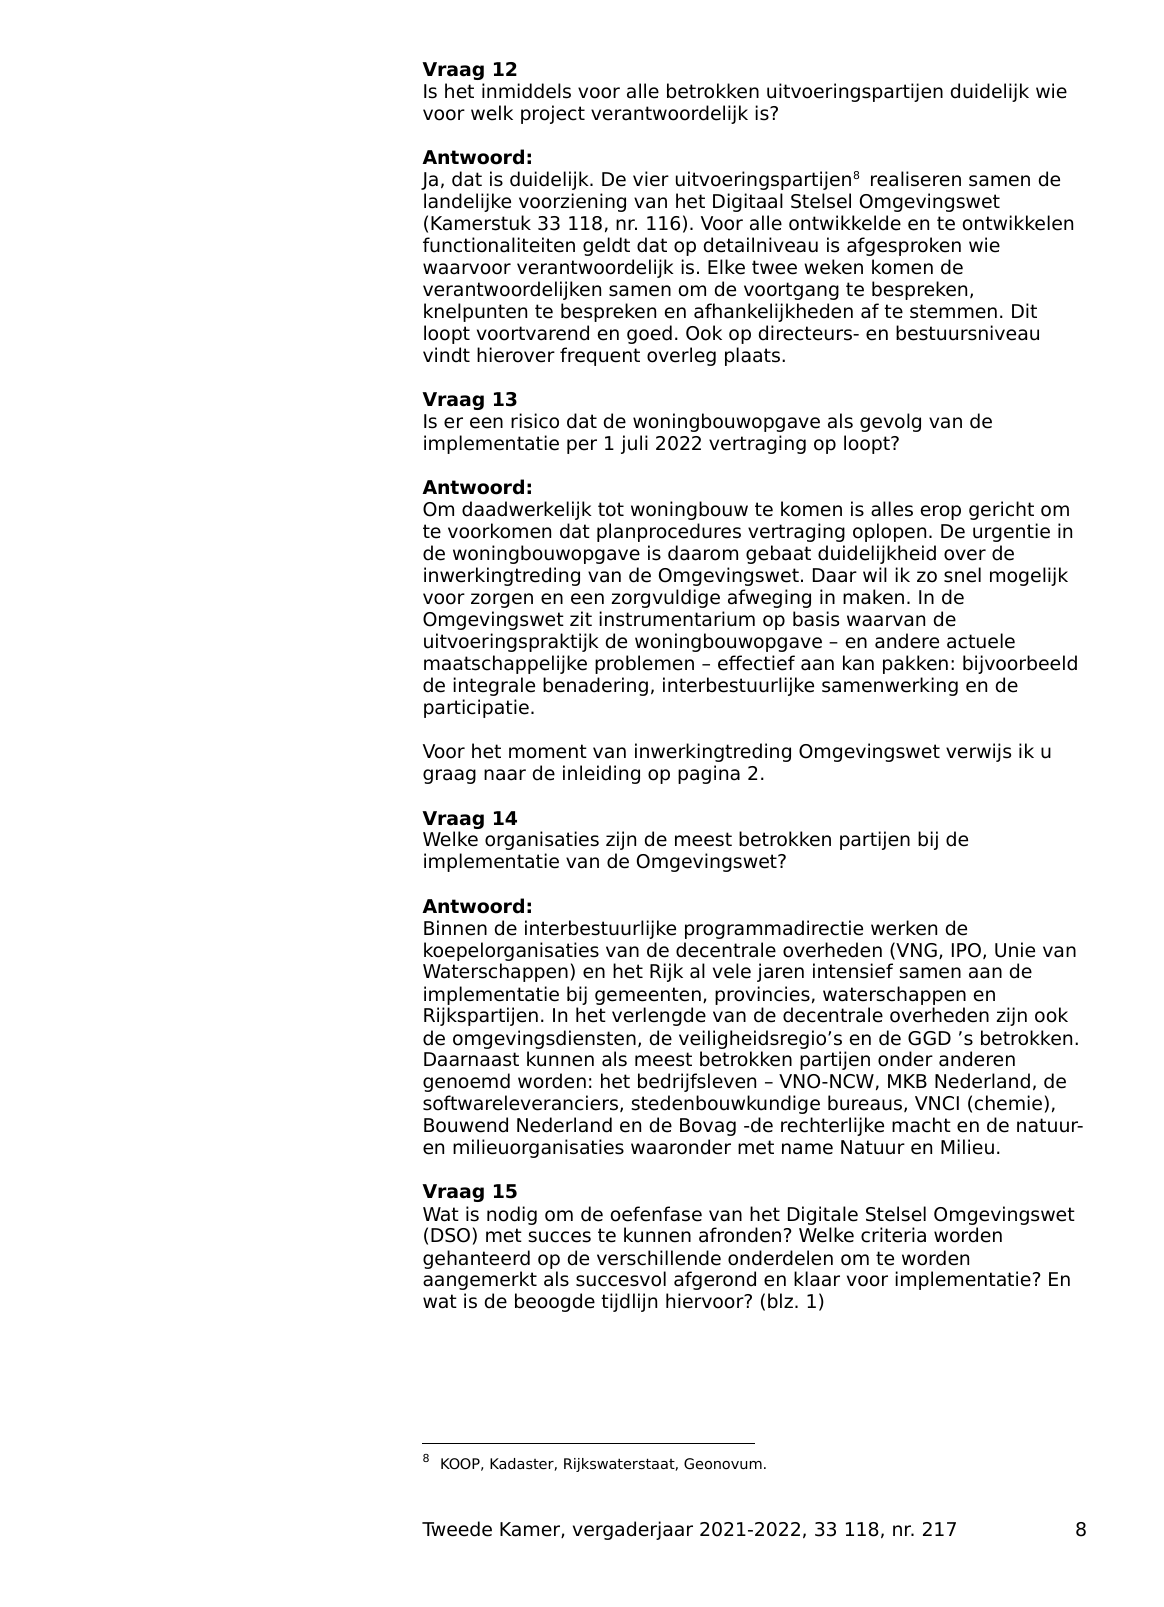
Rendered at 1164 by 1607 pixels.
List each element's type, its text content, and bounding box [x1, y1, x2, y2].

subtitle Vraag 14 [422, 807, 1087, 829]
subtitle Antwoord: [422, 896, 1087, 917]
text Om daadwerkelijk tot woningbouw te komen is alles erop gericht om te voorkomen dat planprocedures vertraging oplopen. De urgentie in de woningbouwopgave is daarom gebaat duidelijkheid over de inwerkingtreding van de Omgevingswet. Daar wil ik zo snel mogelijk voor zorgen en een zorgvuldige afweging in maken. In de Omgevingswet zit instrumentarium op basis waarvan de uitvoeringspraktijk de woningbouwopgave – en andere actuele maatschappelijke problemen – effectief aan kan pakken: bijvoorbeeld de integrale benadering, interbestuurlijke samenwerking en de participatie. [422, 499, 1087, 719]
text Is er een risico dat de woningbouwopgave als gevolg van de implementatie per 1 juli 2022 vertraging op loopt? [422, 411, 1087, 455]
text Is het inmiddels voor alle betrokken uitvoeringspartijen duidelijk wie voor welk project verantwoordelijk is? [422, 81, 1087, 125]
subtitle Vraag 12 [422, 59, 1087, 81]
subtitle Antwoord: [422, 477, 1087, 499]
text Wat is nodig om de oefenfase van het Digitale Stelsel Omgevingswet (DSO) met succes te kunnen afronden? Welke criteria worden gehanteerd op de verschillende onderdelen om te worden aangemerkt als succesvol afgerond en klaar voor implementatie? En wat is de beoogde tijdlijn hiervoor? (blz. 1) [422, 1203, 1087, 1313]
text KOOP, Kadaster, Rijkswaterstaat, Geonovum. [422, 1452, 1087, 1474]
text Welke organisaties zijn de meest betrokken partijen bij de implementatie van de Omgevingswet? [422, 829, 1087, 873]
subtitle Vraag 15 [422, 1181, 1087, 1203]
text Voor het moment van inwerkingtreding Omgevingswet verwijs ik u graag naar de inleiding op pagina 2. [422, 741, 1087, 785]
text Binnen de interbestuurlijke programmadirectie werken de koepelorganisaties van de decentrale overheden (VNG, IPO, Unie van Waterschappen) en het Rijk al vele jaren intensief samen aan de implementatie bij gemeenten, provincies, waterschappen en Rijkspartijen. In het verlengde van de decentrale overheden zijn ook de omgevingsdiensten, de veiligheidsregio’s en de GGD ’s betrokken. Daarnaast kunnen als meest betrokken partijen onder anderen genoemd worden: het bedrijfsleven – VNO-NCW, MKB Nederland, de softwareleveranciers, stedenbouwkundige bureaus, VNCI (chemie), Bouwend Nederland en de Bovag -de rechterlijke macht en de natuur- en milieuorganisaties waaronder met name Natuur en Milieu. [422, 917, 1087, 1159]
subtitle Antwoord: [422, 147, 1087, 169]
text Ja, dat is duidelijk. De vier uitvoeringspartijen realiseren samen de landelijke voorziening van het Digitaal Stelsel Omgevingswet (Kamerstuk 33 118, nr. 116). Voor alle ontwikkelde en te ontwikkelen functionaliteiten geldt dat op detailniveau is afgesproken wie waarvoor verantwoordelijk is. Elke twee weken komen de verantwoordelijken samen om de voortgang te bespreken, knelpunten te bespreken en afhankelijkheden af te stemmen. Dit loopt voortvarend en goed. Ook op directeurs- en bestuursniveau vindt hierover frequent overleg plaats. [422, 169, 1087, 367]
subtitle Vraag 13 [422, 389, 1087, 411]
